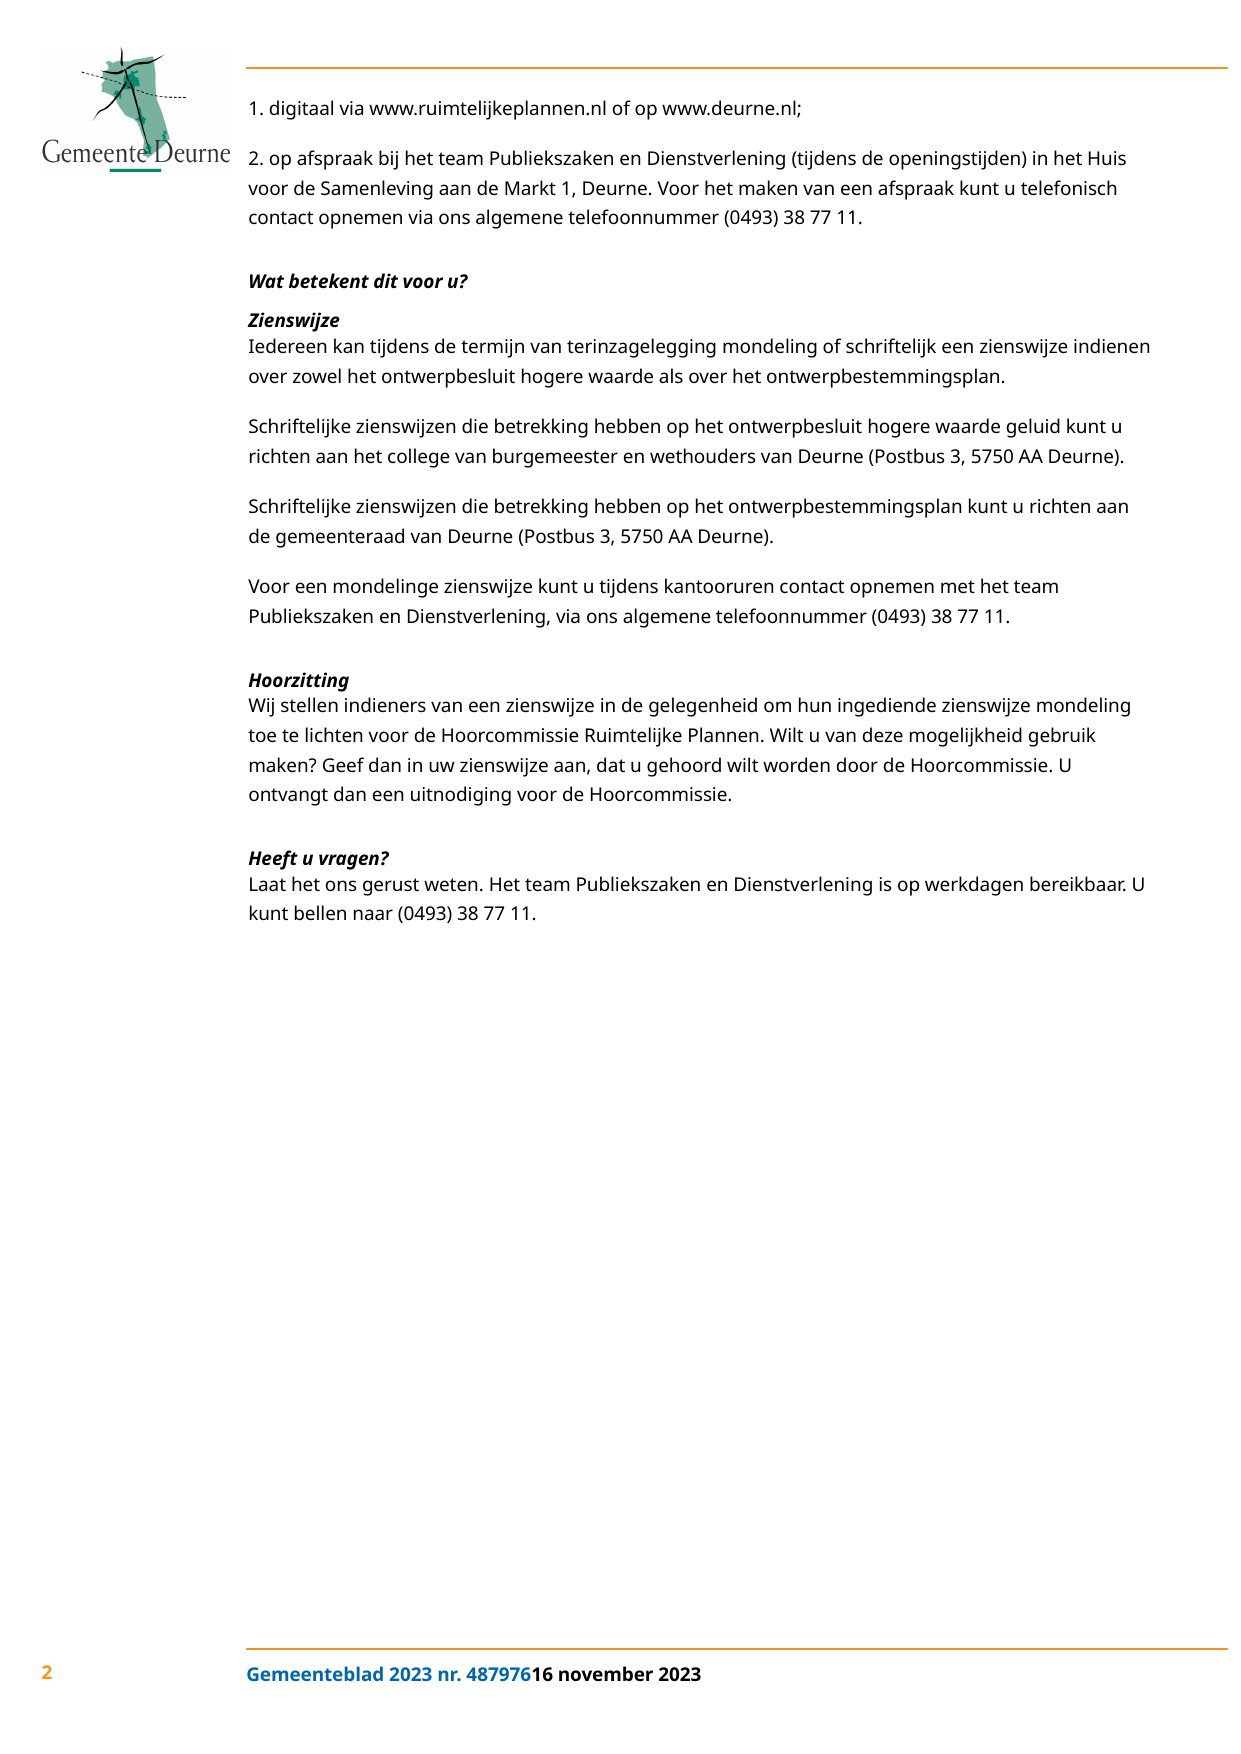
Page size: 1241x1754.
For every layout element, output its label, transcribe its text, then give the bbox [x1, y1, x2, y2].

text Schriftelijke zienswijzen die betrekking hebben op het ontwerpbestemmingsplan kunt u richten aan de gemeenteraad van Deurne (Postbus 3, 5750 AA Deurne). [248, 493, 1152, 549]
text 2. op afspraak bij het team Publiekszaken en Dienstverlening (tijdens de openingstijden) in het Huis voor de Samenleving aan de Markt 1, Deurne. Voor het maken van een afspraak kunt u telefonisch contact opnemen via ons algemene telefoonnummer (0493) 38 77 11. [248, 145, 1152, 230]
text Heeft u vragen? [248, 845, 1152, 871]
text Zienswijze [248, 308, 1152, 333]
text 1. digitaal via www.ruimtelijkeplannen.nl of op www.deurne.nl; [248, 95, 1152, 121]
picture [41, 47, 231, 172]
text Hoorzitting [248, 667, 1152, 693]
text Iedereen kan tijdens de termijn van terinzagelegging mondeling of schriftelijk een zienswijze indienen over zowel het ontwerpbesluit hogere waarde als over het ontwerpbestemmingsplan. [248, 333, 1152, 389]
text Voor een mondelinge zienswijze kunt u tijdens kantooruren contact opnemen met het team Publiekszaken en Dienstverlening, via ons algemene telefoonnummer (0493) 38 77 11. [248, 573, 1152, 629]
text Wij stellen indieners van een zienswijze in de gelegenheid om hun ingediende zienswijze mondeling toe te lichten voor de Hoorcommissie Ruimtelijke Plannen. Wilt u van deze mogelijkheid gebruik maken? Geef dan in uw zienswijze aan, dat u gehoord wilt worden door de Hoorcommissie. U ontvangt dan een uitnodiging voor de Hoorcommissie. [248, 693, 1152, 807]
text Laat het ons gerust weten. Het team Publiekszaken en Dienstverlening is op werkdagen bereikbaar. U kunt bellen naar (0493) 38 77 11. [248, 871, 1152, 926]
text Wat betekent dit voor u? [248, 268, 1152, 294]
text Schriftelijke zienswijzen die betrekking hebben op het ontwerpbesluit hogere waarde geluid kunt u richten aan het college van burgemeester en wethouders van Deurne (Postbus 3, 5750 AA Deurne). [248, 413, 1152, 469]
